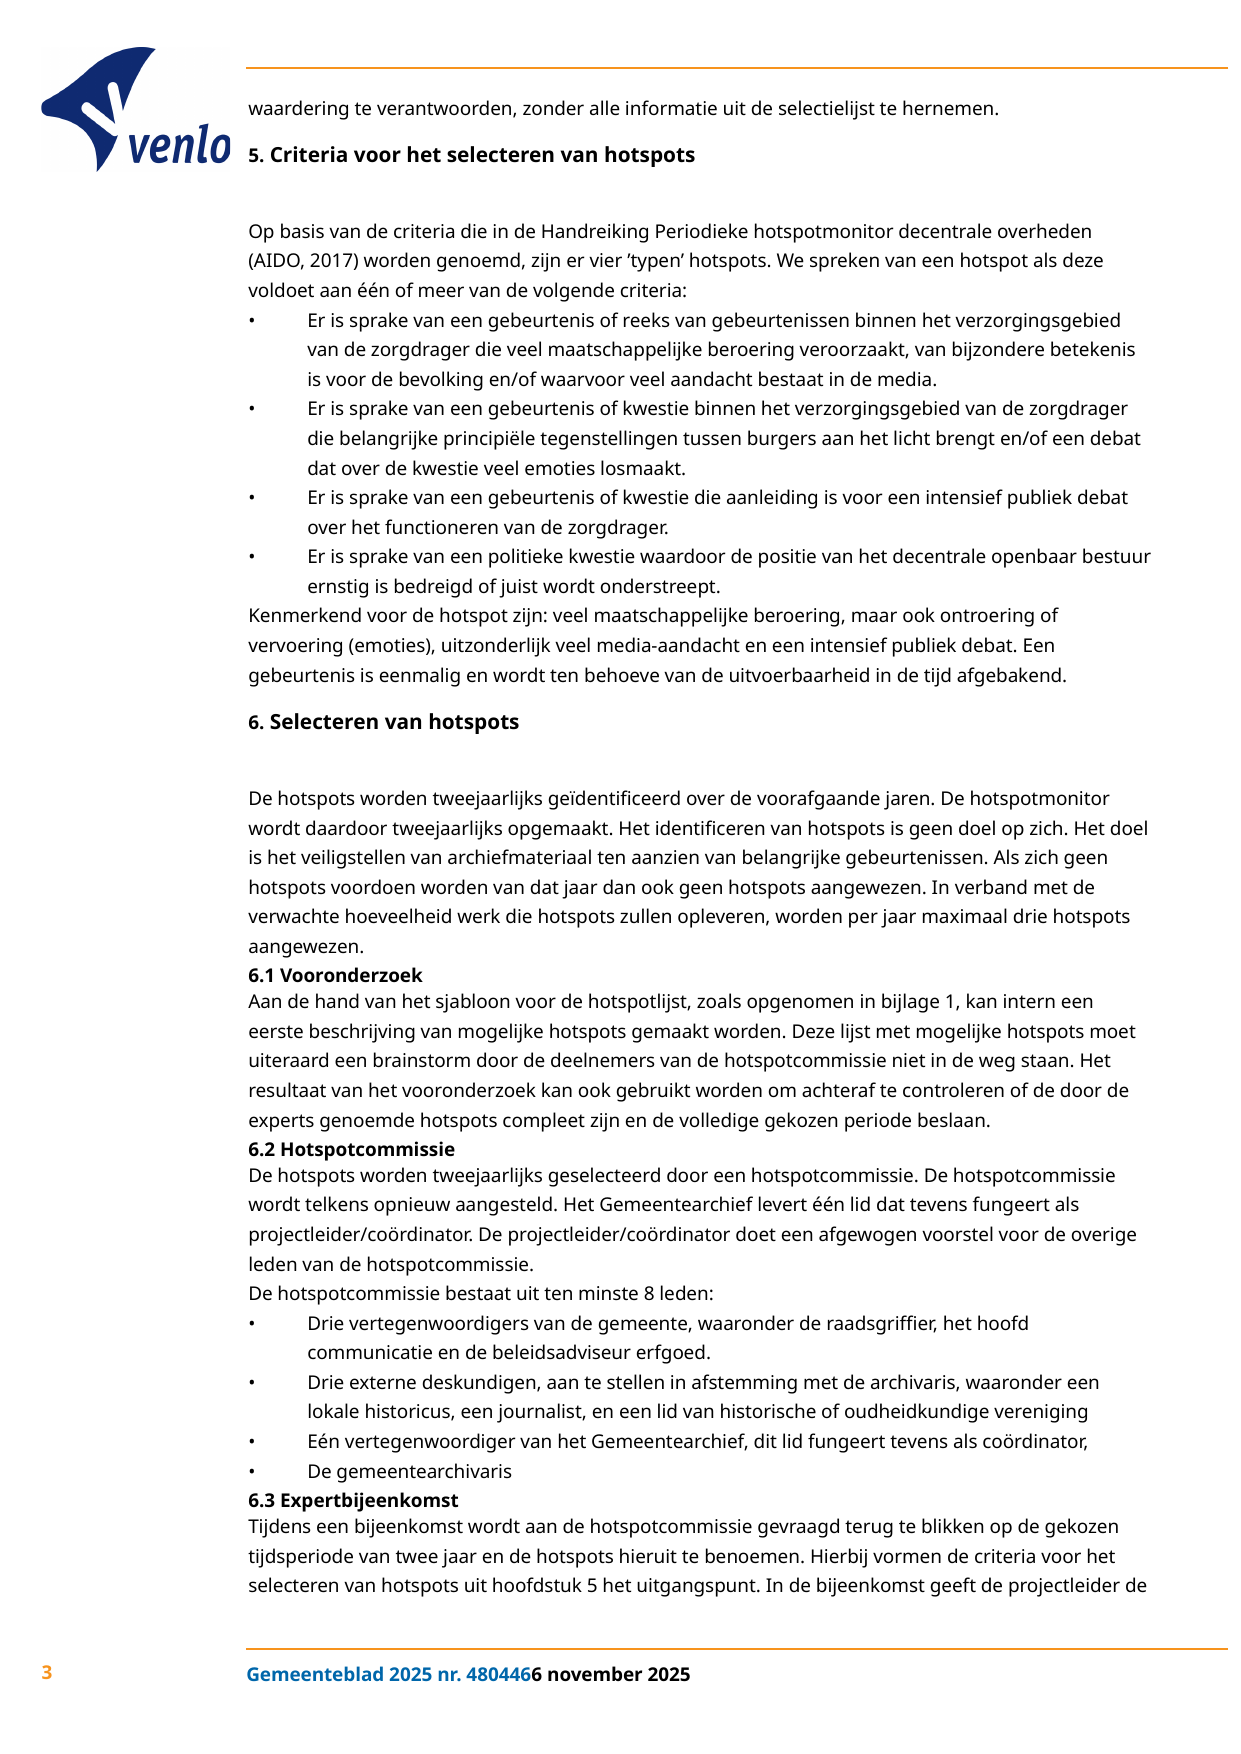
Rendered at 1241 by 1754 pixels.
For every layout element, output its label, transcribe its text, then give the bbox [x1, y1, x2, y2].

text 6.2 Hotspotcommissie [248, 1136, 1152, 1162]
list Drie vertegenwoordigers van de gemeente, waaronder de raadsgriffier, het hoofd communicatie en de beleidsadviseur erfgoed. [248, 1310, 1152, 1365]
text Op basis van de criteria die in de Handreiking Periodieke hotspotmonitor decentrale overheden (AIDO, 2017) worden genoemd, zijn er vier ’typen’ hotspots. We spreken van een hotspot als deze voldoet aan één of meer van de volgende criteria: [248, 218, 1152, 303]
list Er is sprake van een gebeurtenis of kwestie binnen het verzorgingsgebied van de zorgdrager die belangrijke principiële tegenstellingen tussen burgers aan het licht brengt en/of een debat dat over de kwestie veel emoties losmaakt. [248, 396, 1152, 481]
list Er is sprake van een politieke kwestie waardoor de positie van het decentrale openbaar bestuur ernstig is bedreigd of juist wordt onderstreept. [248, 543, 1152, 599]
picture [41, 47, 231, 172]
text De hotspots worden tweejaarlijks geselecteerd door een hotspotcommissie. De hotspotcommissie wordt telkens opnieuw aangesteld. Het Gemeentearchief levert één lid dat tevens fungeert als projectleider/coördinator. De projectleider/coördinator doet een afgewogen voorstel voor de overige leden van de hotspotcommissie. [248, 1162, 1152, 1277]
text De hotspots worden tweejaarlijks geïdentificeerd over de voorafgaande jaren. De hotspotmonitor wordt daardoor tweejaarlijks opgemaakt. Het identificeren van hotspots is geen doel op zich. Het doel is het veiligstellen van archiefmateriaal ten aanzien van belangrijke gebeurtenissen. Als zich geen hotspots voordoen worden van dat jaar dan ook geen hotspots aangewezen. In verband met de verwachte hoeveelheid werk die hotspots zullen opleveren, worden per jaar maximaal drie hotspots aangewezen. [248, 785, 1152, 959]
text Kenmerkend voor de hotspot zijn: veel maatschappelijke beroering, maar ook ontroering of vervoering (emoties), uitzonderlijk veel media-aandacht en een intensief publiek debat. Een gebeurtenis is eenmalig en wordt ten behoeve van de uitvoerbaarheid in de tijd afgebakend. [248, 603, 1152, 688]
text 5. Criteria voor het selecteren van hotspots [248, 140, 1152, 169]
list Drie externe deskundigen, aan te stellen in afstemming met de archivaris, waaronder een lokale historicus, een journalist, en een lid van historische of oudheidkundige vereniging [248, 1369, 1152, 1424]
list Er is sprake van een gebeurtenis of kwestie die aanleiding is voor een intensief publiek debat over het functioneren van de zorgdrager. [248, 484, 1152, 540]
text Aan de hand van het sjabloon voor de hotspotlijst, zoals opgenomen in bijlage 1, kan intern een eerste beschrijving van mogelijke hotspots gemaakt worden. Deze lijst met mogelijke hotspots moet uiteraard een brainstorm door de deelnemers van de hotspotcommissie niet in de weg staan. Het resultaat van het vooronderzoek kan ook gebruikt worden om achteraf te controleren of de door de experts genoemde hotspots compleet zijn en de volledige gekozen periode beslaan. [248, 988, 1152, 1132]
text waardering te verantwoorden, zonder alle informatie uit de selectielijst te hernemen. [248, 95, 1152, 121]
text 6.1 Vooronderzoek [248, 963, 1152, 988]
list Eén vertegenwoordiger van het Gemeentearchief, dit lid fungeert tevens als coördinator, [248, 1428, 1152, 1454]
list De gemeentearchivaris [248, 1458, 1152, 1484]
text 6.3 Expertbijeenkomst [248, 1487, 1152, 1513]
list Er is sprake van een gebeurtenis of reeks van gebeurtenissen binnen het verzorgingsgebied van de zorgdrager die veel maatschappelijke beroering veroorzaakt, van bijzondere betekenis is voor de bevolking en/of waarvoor veel aandacht bestaat in de media. [248, 307, 1152, 392]
text 6. Selecteren van hotspots [248, 707, 1152, 736]
text De hotspotcommissie bestaat uit ten minste 8 leden: [248, 1280, 1152, 1306]
text Tijdens een bijeenkomst wordt aan de hotspotcommissie gevraagd terug te blikken op de gekozen tijdsperiode van twee jaar en de hotspots hieruit te benoemen. Hierbij vormen de criteria voor het selecteren van hotspots uit hoofdstuk 5 het uitgangspunt. In de bijeenkomst geeft de projectleider de [248, 1513, 1152, 1598]
